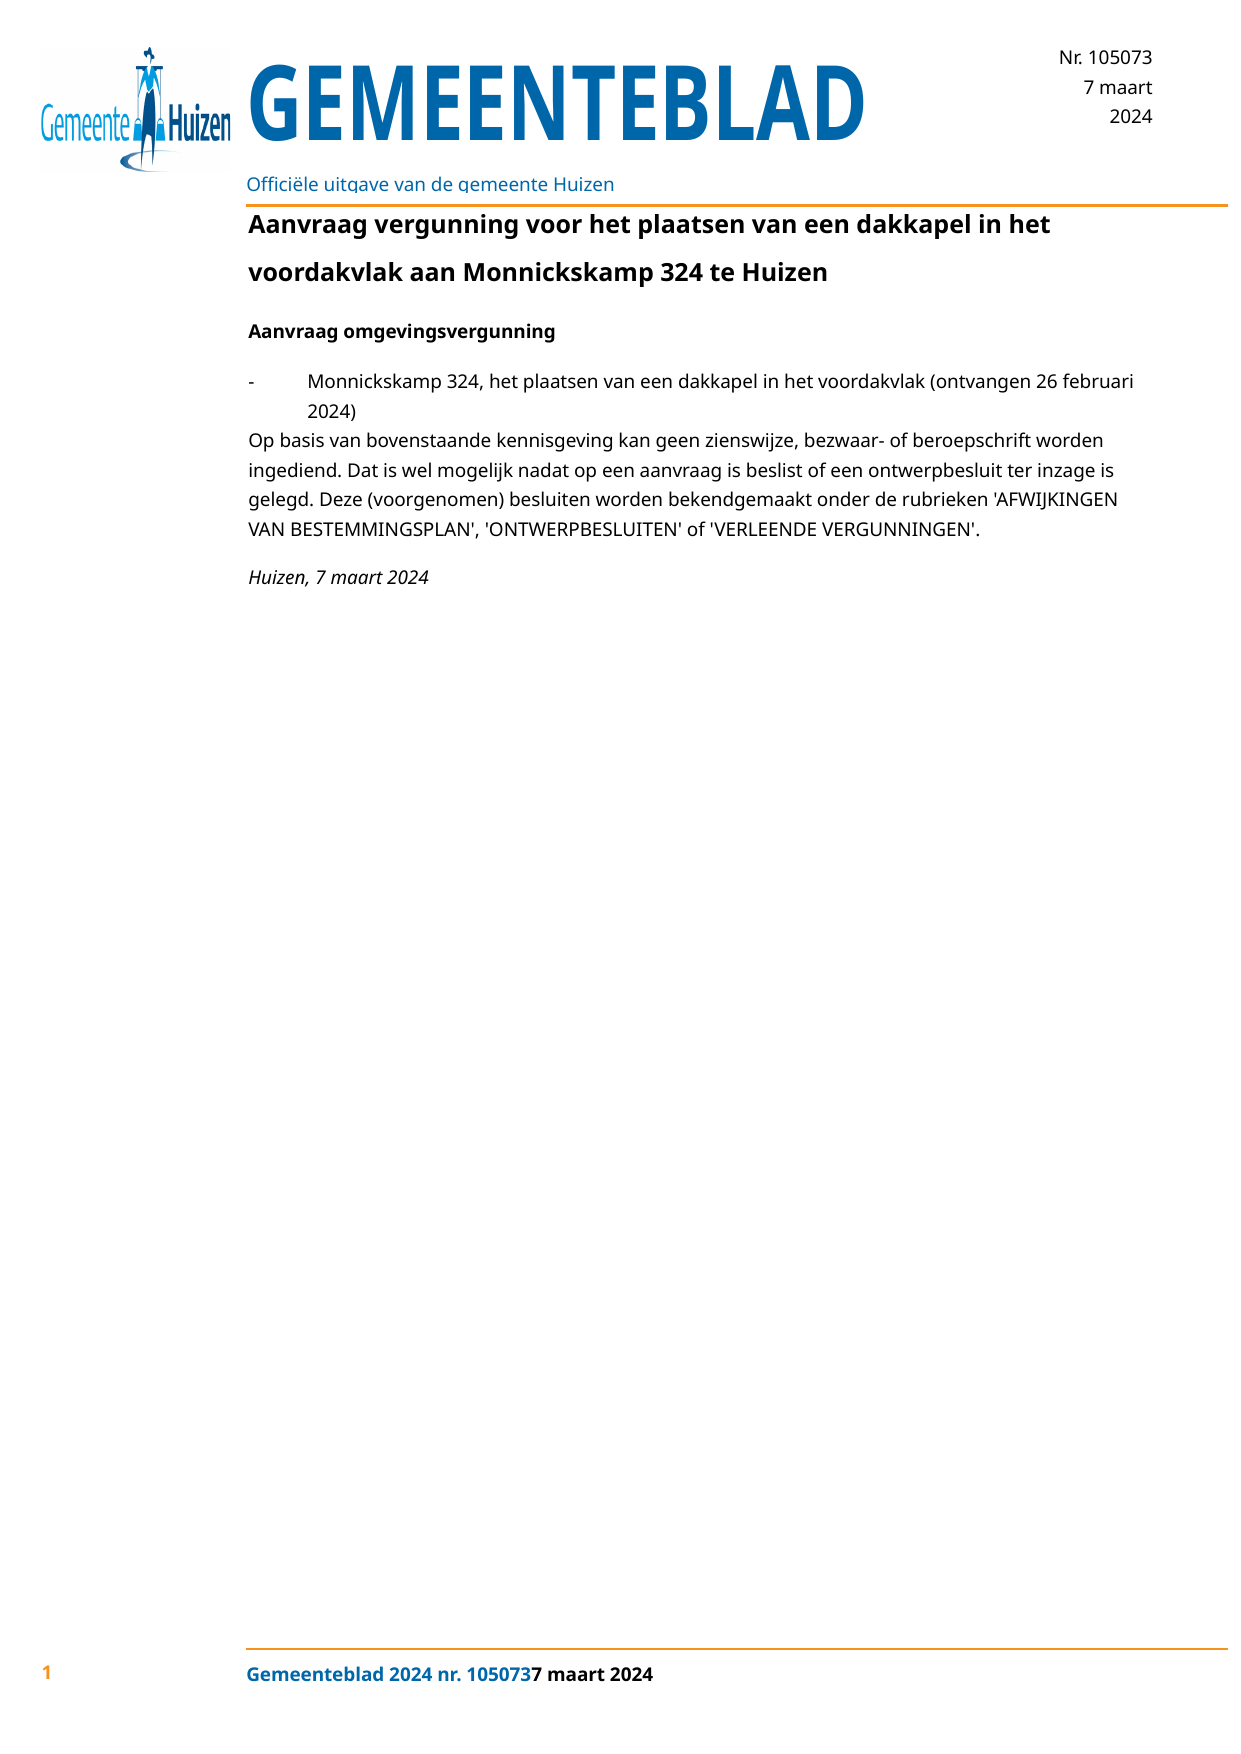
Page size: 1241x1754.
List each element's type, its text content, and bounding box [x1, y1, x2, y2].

text Huizen, 7 maart 2024 [248, 564, 1152, 590]
picture [41, 47, 231, 172]
text Op basis van bovenstaande kennisgeving kan geen zienswijze, bezwaar- of beroepschrift worden ingediend. Dat is wel mogelijk nadat op een aanvraag is beslist of een ontwerpbesluit ter inzage is gelegd. Deze (voorgenomen) besluiten worden bekendgemaakt onder de rubrieken 'AFWIJKINGEN VAN BESTEMMINGSPLAN', 'ONTWERPBESLUITEN' of 'VERLEENDE VERGUNNINGEN'. [248, 427, 1152, 542]
text Aanvraag omgevingsvergunning [248, 318, 1152, 344]
list Monnickskamp 324, het plaatsen van een dakkapel in het voordakvlak (ontvangen 26 februari 2024) [248, 368, 1152, 424]
text Aanvraag vergunning voor het plaatsen van een dakkapel in het voordakvlak aan Monnickskamp 324 te Huizen [248, 207, 1152, 288]
